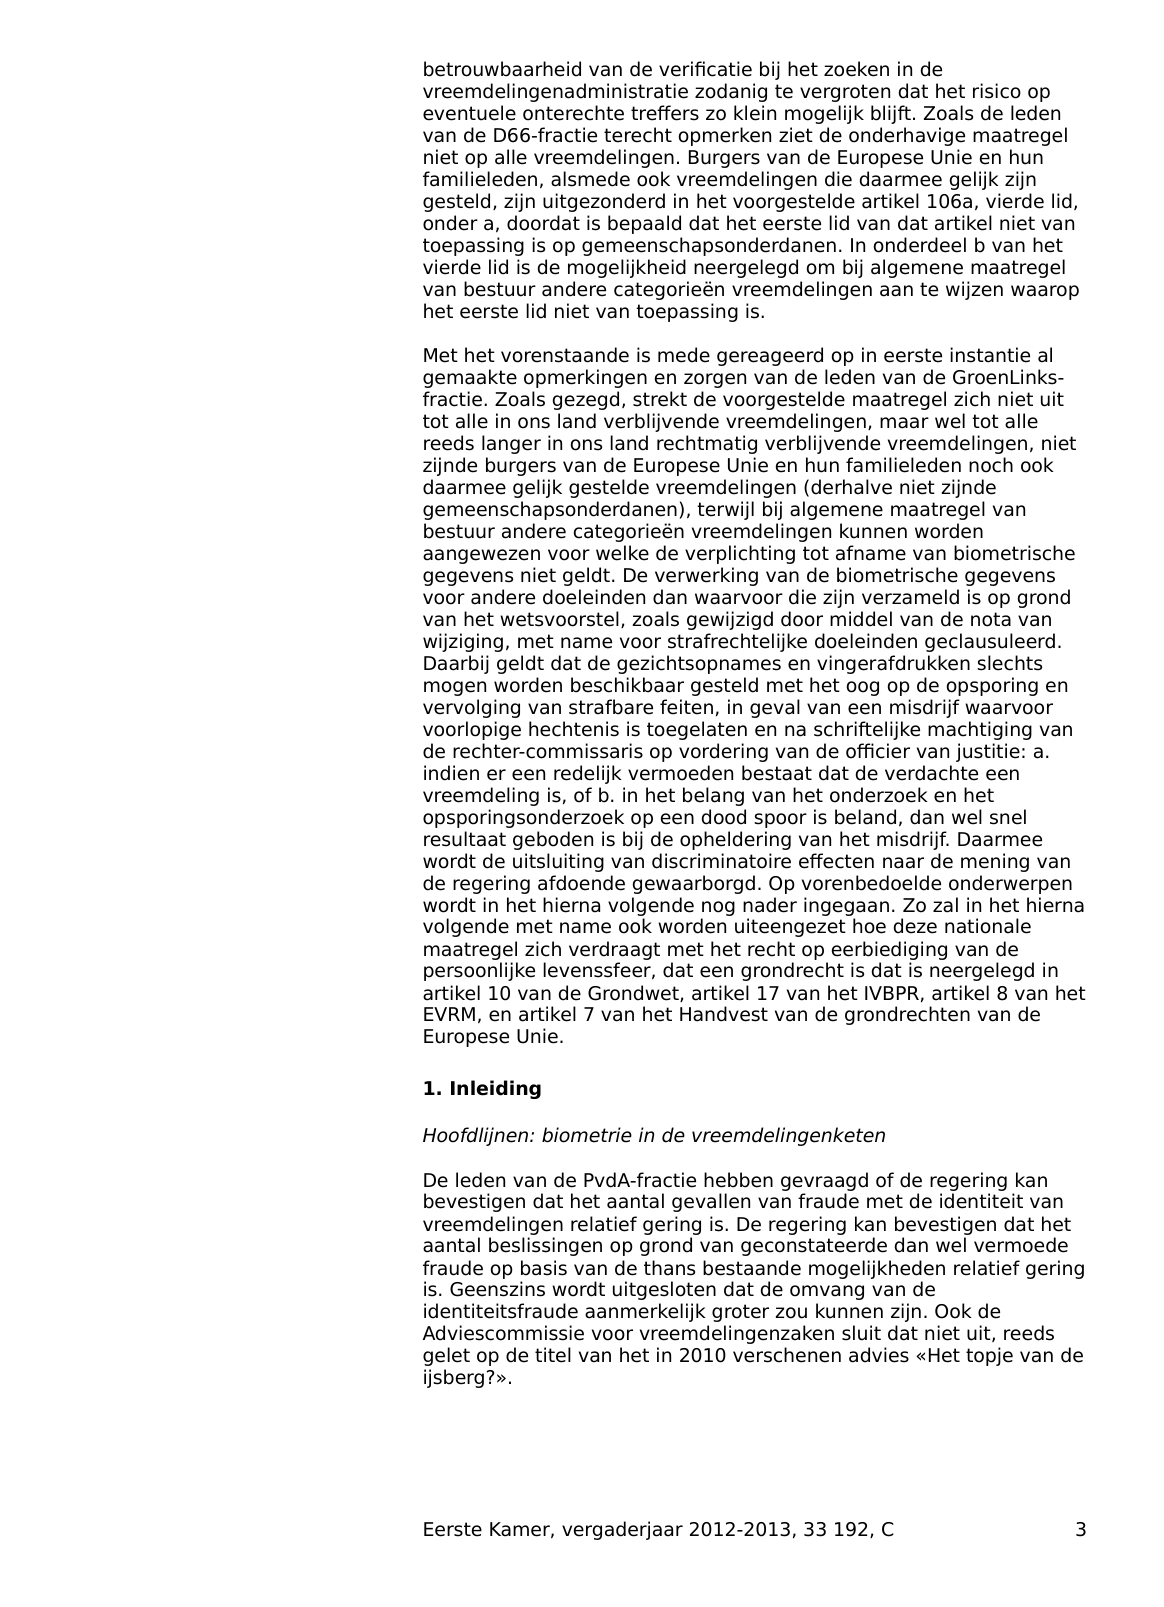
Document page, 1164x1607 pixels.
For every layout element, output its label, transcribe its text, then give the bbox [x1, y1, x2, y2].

subtitle Hoofdlijnen: biometrie in de vreemdelingenketen [422, 1125, 1087, 1147]
text Met het vorenstaande is mede gereageerd op in eerste instantie al gemaakte opmerkingen en zorgen van de leden van de GroenLinks-fractie. Zoals gezegd, strekt de voorgestelde maatregel zich niet uit tot alle in ons land verblijvende vreemdelingen, maar wel tot alle reeds langer in ons land rechtmatig verblijvende vreemdelingen, niet zijnde burgers van de Europese Unie en hun familieleden noch ook daarmee gelijk gestelde vreemdelingen (derhalve niet zijnde gemeenschapsonderdanen), terwijl bij algemene maatregel van bestuur andere categorieën vreemdelingen kunnen worden aangewezen voor welke de verplichting tot afname van biometrische gegevens niet geldt. De verwerking van de biometrische gegevens voor andere doeleinden dan waarvoor die zijn verzameld is op grond van het wetsvoorstel, zoals gewijzigd door middel van de nota van wijziging, met name voor strafrechtelijke doeleinden geclausuleerd. Daarbij geldt dat de gezichtsopnames en vingerafdrukken slechts mogen worden beschikbaar gesteld met het oog op de opsporing en vervolging van strafbare feiten, in geval van een misdrijf waarvoor voorlopige hechtenis is toegelaten en na schriftelijke machtiging van de rechter-commissaris op vordering van de officier van justitie: a. indien er een redelijk vermoeden bestaat dat de verdachte een vreemdeling is, of b. in het belang van het onderzoek en het opsporingsonderzoek op een dood spoor is beland, dan wel snel resultaat geboden is bij de opheldering van het misdrijf. Daarmee wordt de uitsluiting van discriminatoire effecten naar de mening van de regering afdoende gewaarborgd. Op vorenbedoelde onderwerpen wordt in het hierna volgende nog nader ingegaan. Zo zal in het hierna volgende met name ook worden uiteengezet hoe deze nationale maatregel zich verdraagt met het recht op eerbiediging van de persoonlijke levenssfeer, dat een grondrecht is dat is neergelegd in artikel 10 van de Grondwet, artikel 17 van het IVBPR, artikel 8 van het EVRM, en artikel 7 van het Handvest van de grondrechten van de Europese Unie. [422, 345, 1087, 1048]
subtitle 1. Inleiding [422, 1078, 1087, 1100]
text De leden van de PvdA-fractie hebben gevraagd of de regering kan bevestigen dat het aantal gevallen van fraude met de identiteit van vreemdelingen relatief gering is. De regering kan bevestigen dat het aantal beslissingen op grond van geconstateerde dan wel vermoede fraude op basis van de thans bestaande mogelijkheden relatief gering is. Geenszins wordt uitgesloten dat de omvang van de identiteitsfraude aanmerkelijk groter zou kunnen zijn. Ook de Adviescommissie voor vreemdelingenzaken sluit dat niet uit, reeds gelet op de titel van het in 2010 verschenen advies «Het topje van de ijsberg?». [422, 1169, 1087, 1389]
text betrouwbaarheid van de verificatie bij het zoeken in de vreemdelingenadministratie zodanig te vergroten dat het risico op eventuele onterechte treffers zo klein mogelijk blijft. Zoals de leden van de D66-fractie terecht opmerken ziet de onderhavige maatregel niet op alle vreemdelingen. Burgers van de Europese Unie en hun familieleden, alsmede ook vreemdelingen die daarmee gelijk zijn gesteld, zijn uitgezonderd in het voorgestelde artikel 106a, vierde lid, onder a, doordat is bepaald dat het eerste lid van dat artikel niet van toepassing is op gemeenschapsonderdanen. In onderdeel b van het vierde lid is de mogelijkheid neergelegd om bij algemene maatregel van bestuur andere categorieën vreemdelingen aan te wijzen waarop het eerste lid niet van toepassing is. [422, 59, 1087, 323]
